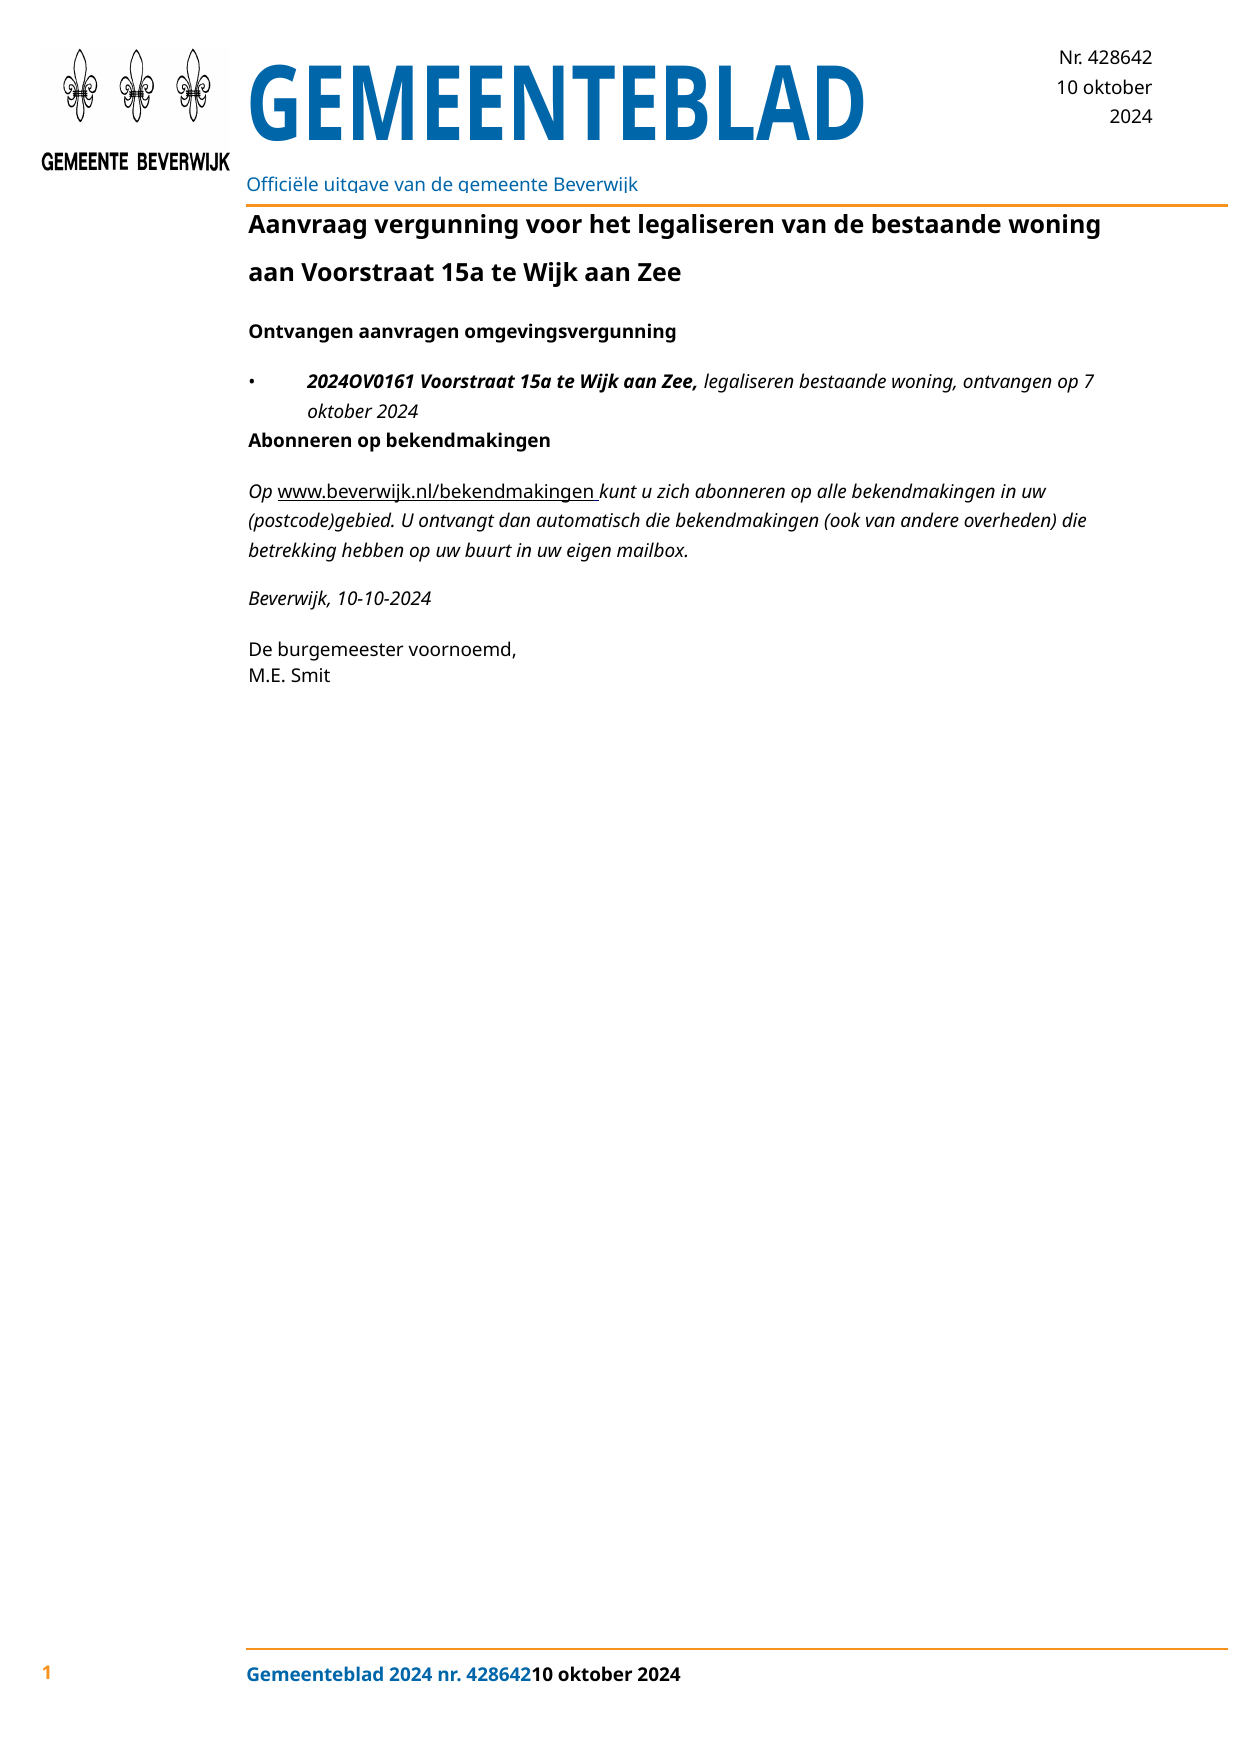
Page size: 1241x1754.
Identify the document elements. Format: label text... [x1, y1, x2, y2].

text Beverwijk, 10-10-2024 [248, 585, 1152, 611]
text Ontvangen aanvragen omgevingsvergunning [248, 318, 1152, 344]
picture [41, 47, 231, 172]
text De burgemeester voornoemd, [248, 636, 1152, 662]
text Abonneren op bekendmakingen [248, 427, 1152, 453]
text M.E. Smit [248, 662, 1152, 688]
text Aanvraag vergunning voor het legaliseren van de bestaande woning aan Voorstraat 15a te Wijk aan Zee [248, 207, 1152, 288]
list 2024OV0161 Voorstraat 15a te Wijk aan Zee, legaliseren bestaande woning, ontvangen op 7 oktober 2024 [248, 368, 1152, 424]
text Op www.beverwijk.nl/bekendmakingen kunt u zich abonneren op alle bekendmakingen in uw (postcode)gebied. U ontvangt dan automatisch die bekendmakingen (ook van andere overheden) die betrekking hebben op uw buurt in uw eigen mailbox. [248, 478, 1152, 563]
